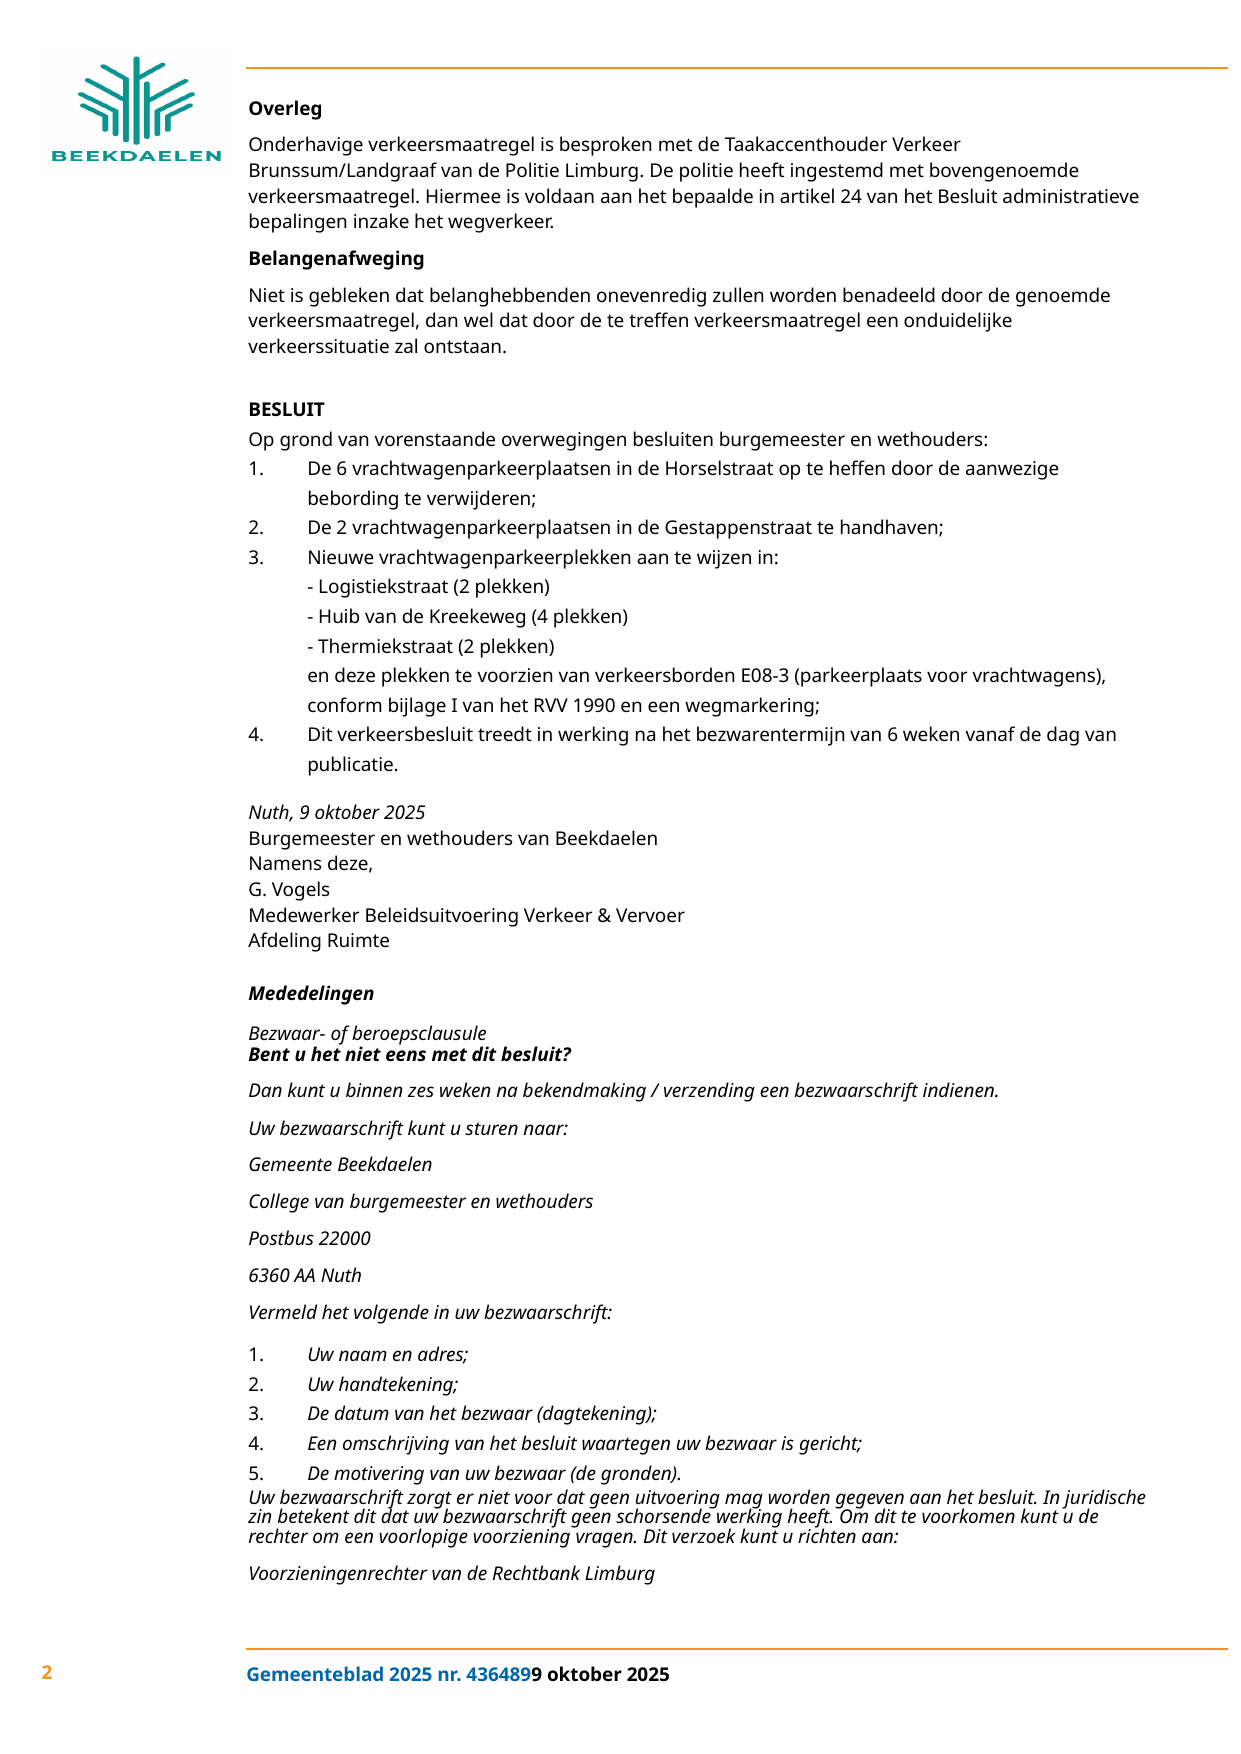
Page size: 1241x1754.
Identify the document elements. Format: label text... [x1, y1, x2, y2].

list - Logistiekstraat (2 plekken) [248, 574, 1152, 599]
text Uw bezwaarschrift zorgt er niet voor dat geen uitvoering mag worden gegeven aan het besluit. In juridische zin betekent dit dat uw bezwaarschrift geen schorsende werking heeft. Om dit te voorkomen kunt u de rechter om een voorlopige voorziening vragen. Dit verzoek kunt u richten aan: [248, 1489, 1152, 1547]
text BESLUIT [248, 396, 1152, 422]
text Gemeente Beekdaelen [248, 1156, 1152, 1176]
list De motivering van uw bezwaar (de gronden). [248, 1460, 1152, 1485]
text Op grond van vorenstaande overwegingen besluiten burgemeester en wethouders: [248, 426, 1152, 451]
text G. Vogels [248, 876, 1152, 902]
text Mededelingen [248, 981, 1152, 1006]
text Niet is gebleken dat belanghebbenden onevenredig zullen worden benadeeld door de genoemde verkeersmaatregel, dan wel dat door de te treffen verkeersmaatregel een onduidelijke verkeerssituatie zal ontstaan. [248, 282, 1152, 359]
text Afdeling Ruimte [248, 928, 1152, 953]
text Overleg [248, 95, 1152, 121]
list De 2 vrachtwagenparkeerplaatsen in de Gestappenstraat te handhaven; [248, 514, 1152, 540]
list De 6 vrachtwagenparkeerplaatsen in de Horselstraat op te heffen door de aanwezige bebording te verwijderen; [248, 455, 1152, 511]
text Voorzieningenrechter van de Rechtbank Limburg [248, 1565, 1152, 1584]
text Vermeld het volgende in uw bezwaarschrift: [248, 1304, 1152, 1324]
text Dan kunt u binnen zes weken na bekendmaking / verzending een bezwaarschrift indienen. [248, 1082, 1152, 1102]
list Uw naam en adres; [248, 1341, 1152, 1367]
text Uw bezwaarschrift kunt u sturen naar: [248, 1119, 1152, 1139]
list Een omschrijving van het besluit waartegen uw bezwaar is gericht; [248, 1430, 1152, 1456]
text 6360 AA Nuth [248, 1267, 1152, 1287]
list Dit verkeersbesluit treedt in werking na het bezwarentermijn van 6 weken vanaf de dag van publicatie. [248, 722, 1152, 777]
text Bezwaar- of beroepsclausule [248, 1020, 1152, 1046]
text Medewerker Beleidsuitvoering Verkeer & Vervoer [248, 902, 1152, 928]
list Nieuwe vrachtwagenparkeerplekken aan te wijzen in: [248, 544, 1152, 570]
text Namens deze, [248, 850, 1152, 876]
list - Huib van de Kreekeweg (4 plekken) [248, 603, 1152, 629]
list - Thermiekstraat (2 plekken) [248, 633, 1152, 658]
text Bent u het niet eens met dit besluit? [248, 1046, 1152, 1065]
text College van burgemeester en wethouders [248, 1193, 1152, 1213]
text Belangenafweging [248, 245, 1152, 271]
list De datum van het bezwaar (dagtekening); [248, 1401, 1152, 1426]
text Burgemeester en wethouders van Beekdaelen [248, 825, 1152, 850]
list Uw handtekening; [248, 1371, 1152, 1397]
text Nuth, 9 oktober 2025 [248, 799, 1152, 825]
picture [41, 47, 231, 172]
list en deze plekken te voorzien van verkeersborden E08-3 (parkeerplaats voor vrachtwagens), conform bijlage I van het RVV 1990 en een wegmarkering; [248, 662, 1152, 718]
text Postbus 22000 [248, 1230, 1152, 1250]
text Onderhavige verkeersmaatregel is besproken met de Taakaccenthouder Verkeer Brunssum/Landgraaf van de Politie Limburg. De politie heeft ingestemd met bovengenoemde verkeersmaatregel. Hiermee is voldaan aan het bepaalde in artikel 24 van het Besluit administratieve bepalingen inzake het wegverkeer. [248, 131, 1152, 234]
